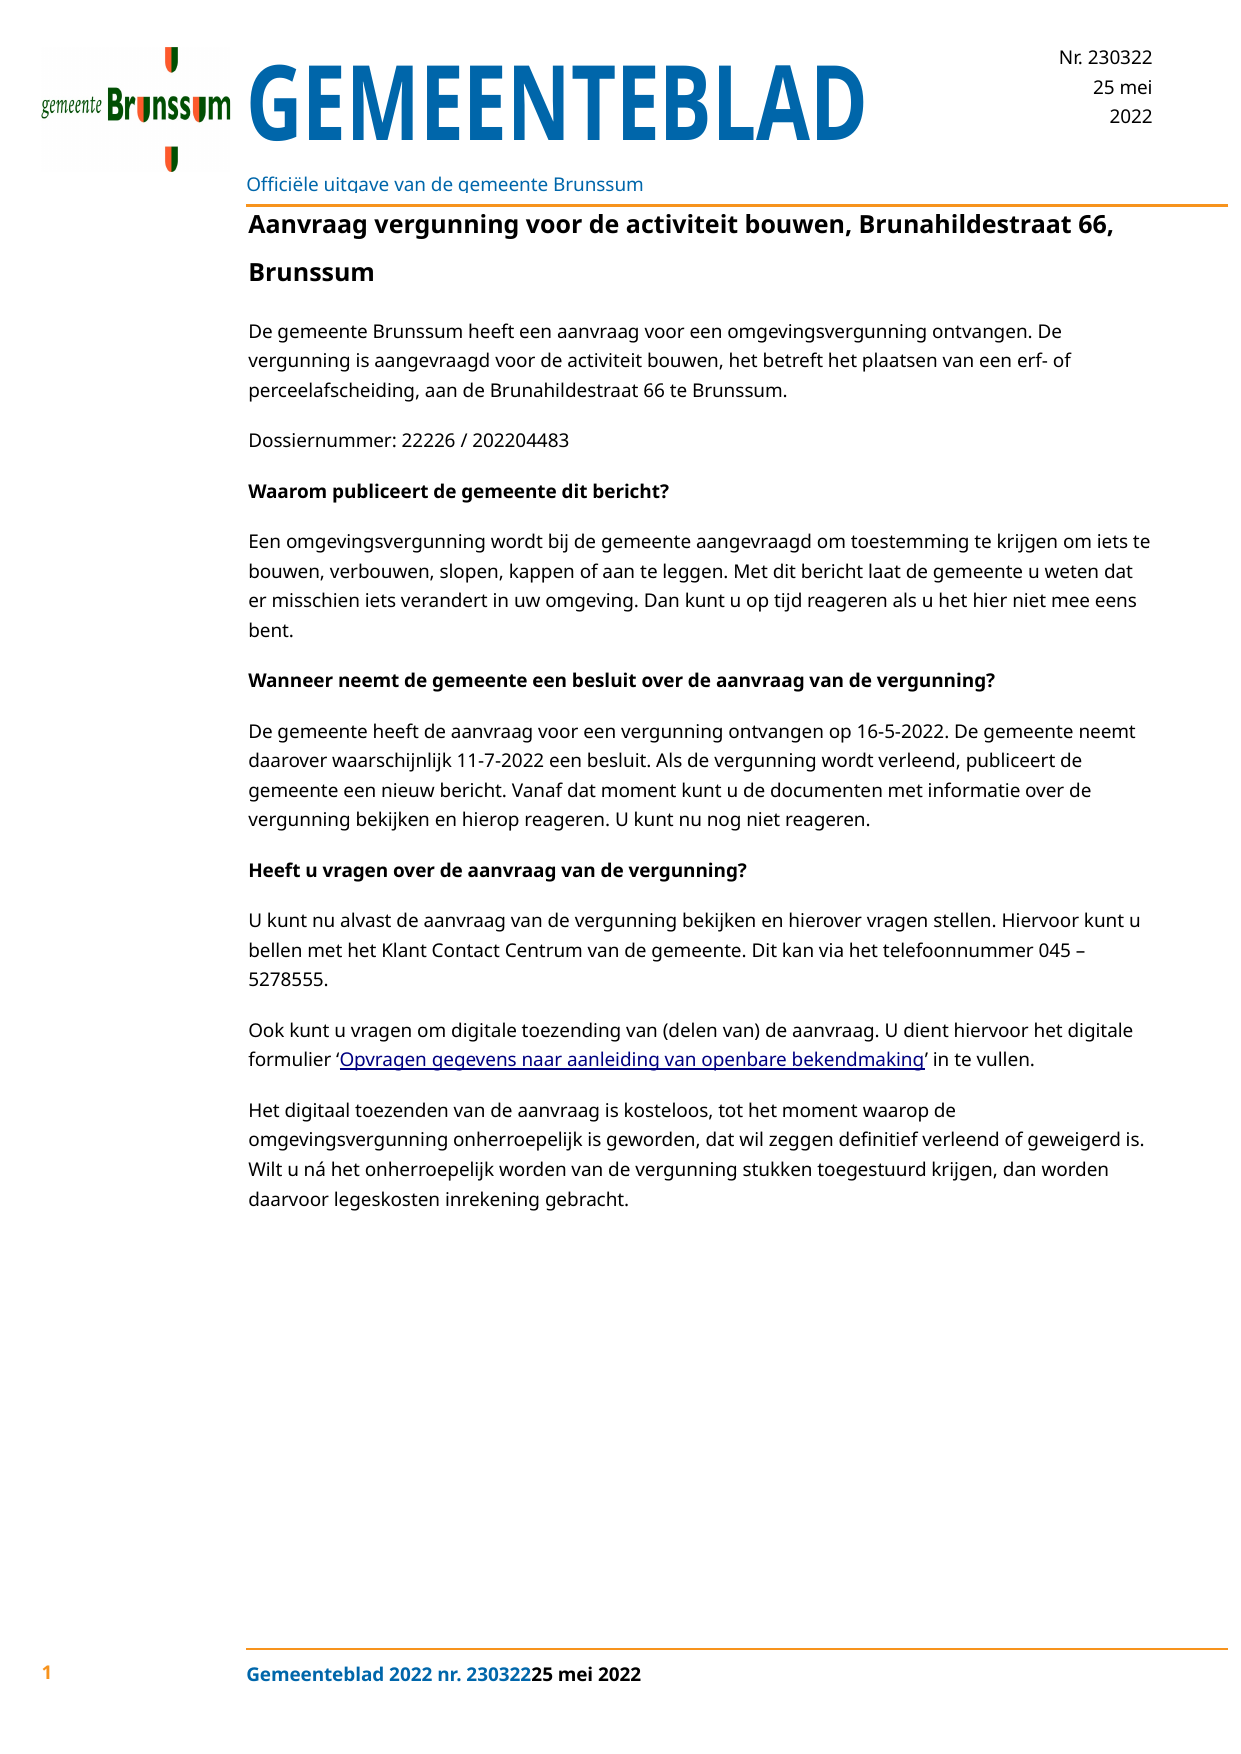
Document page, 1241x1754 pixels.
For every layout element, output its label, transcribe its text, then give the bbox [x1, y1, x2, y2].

text Wanneer neemt de gemeente een besluit over de aanvraag van de vergunning? [248, 667, 1152, 693]
text Waarom publiceert de gemeente dit bericht? [248, 478, 1152, 504]
text De gemeente heeft de aanvraag voor een vergunning ontvangen op 16-5-2022. De gemeente neemt daarover waarschijnlijk 11-7-2022 een besluit. Als de vergunning wordt verleend, publiceert de gemeente een nieuw bericht. Vanaf dat moment kunt u de documenten met informatie over de vergunning bekijken en hierop reageren. U kunt nu nog niet reageren. [248, 718, 1152, 832]
text Heeft u vragen over de aanvraag van de vergunning? [248, 857, 1152, 883]
text Aanvraag vergunning voor de activiteit bouwen, Brunahildestraat 66, Brunssum [248, 207, 1152, 288]
text U kunt nu alvast de aanvraag van de vergunning bekijken en hierover vragen stellen. Hiervoor kunt u bellen met het Klant Contact Centrum van de gemeente. Dit kan via het telefoonnummer 045 – 5278555. [248, 907, 1152, 992]
text De gemeente Brunssum heeft een aanvraag voor een omgevingsvergunning ontvangen. De vergunning is aangevraagd voor de activiteit bouwen, het betreft het plaatsen van een erf- of perceelafscheiding, aan de Brunahildestraat 66 te Brunssum. [248, 318, 1152, 403]
text Dossiernummer: 22226 / 202204483 [248, 427, 1152, 453]
text Ook kunt u vragen om digitale toezending van (delen van) de aanvraag. U dient hiervoor het digitale formulier ‘Opvragen gegevens naar aanleiding van openbare bekendmaking’ in te vullen. [248, 1017, 1152, 1072]
text Een omgevingsvergunning wordt bij de gemeente aangevraagd om toestemming te krijgen om iets te bouwen, verbouwen, slopen, kappen of aan te leggen. Met dit bericht laat de gemeente u weten dat er misschien iets verandert in uw omgeving. Dan kunt u op tijd reageren als u het hier niet mee eens bent. [248, 528, 1152, 643]
picture [41, 47, 231, 172]
text Het digitaal toezenden van de aanvraag is kosteloos, tot het moment waarop de omgevingsvergunning onherroepelijk is geworden, dat wil zeggen definitief verleend of geweigerd is. Wilt u ná het onherroepelijk worden van de vergunning stukken toegestuurd krijgen, dan worden daarvoor legeskosten inrekening gebracht. [248, 1097, 1152, 1212]
